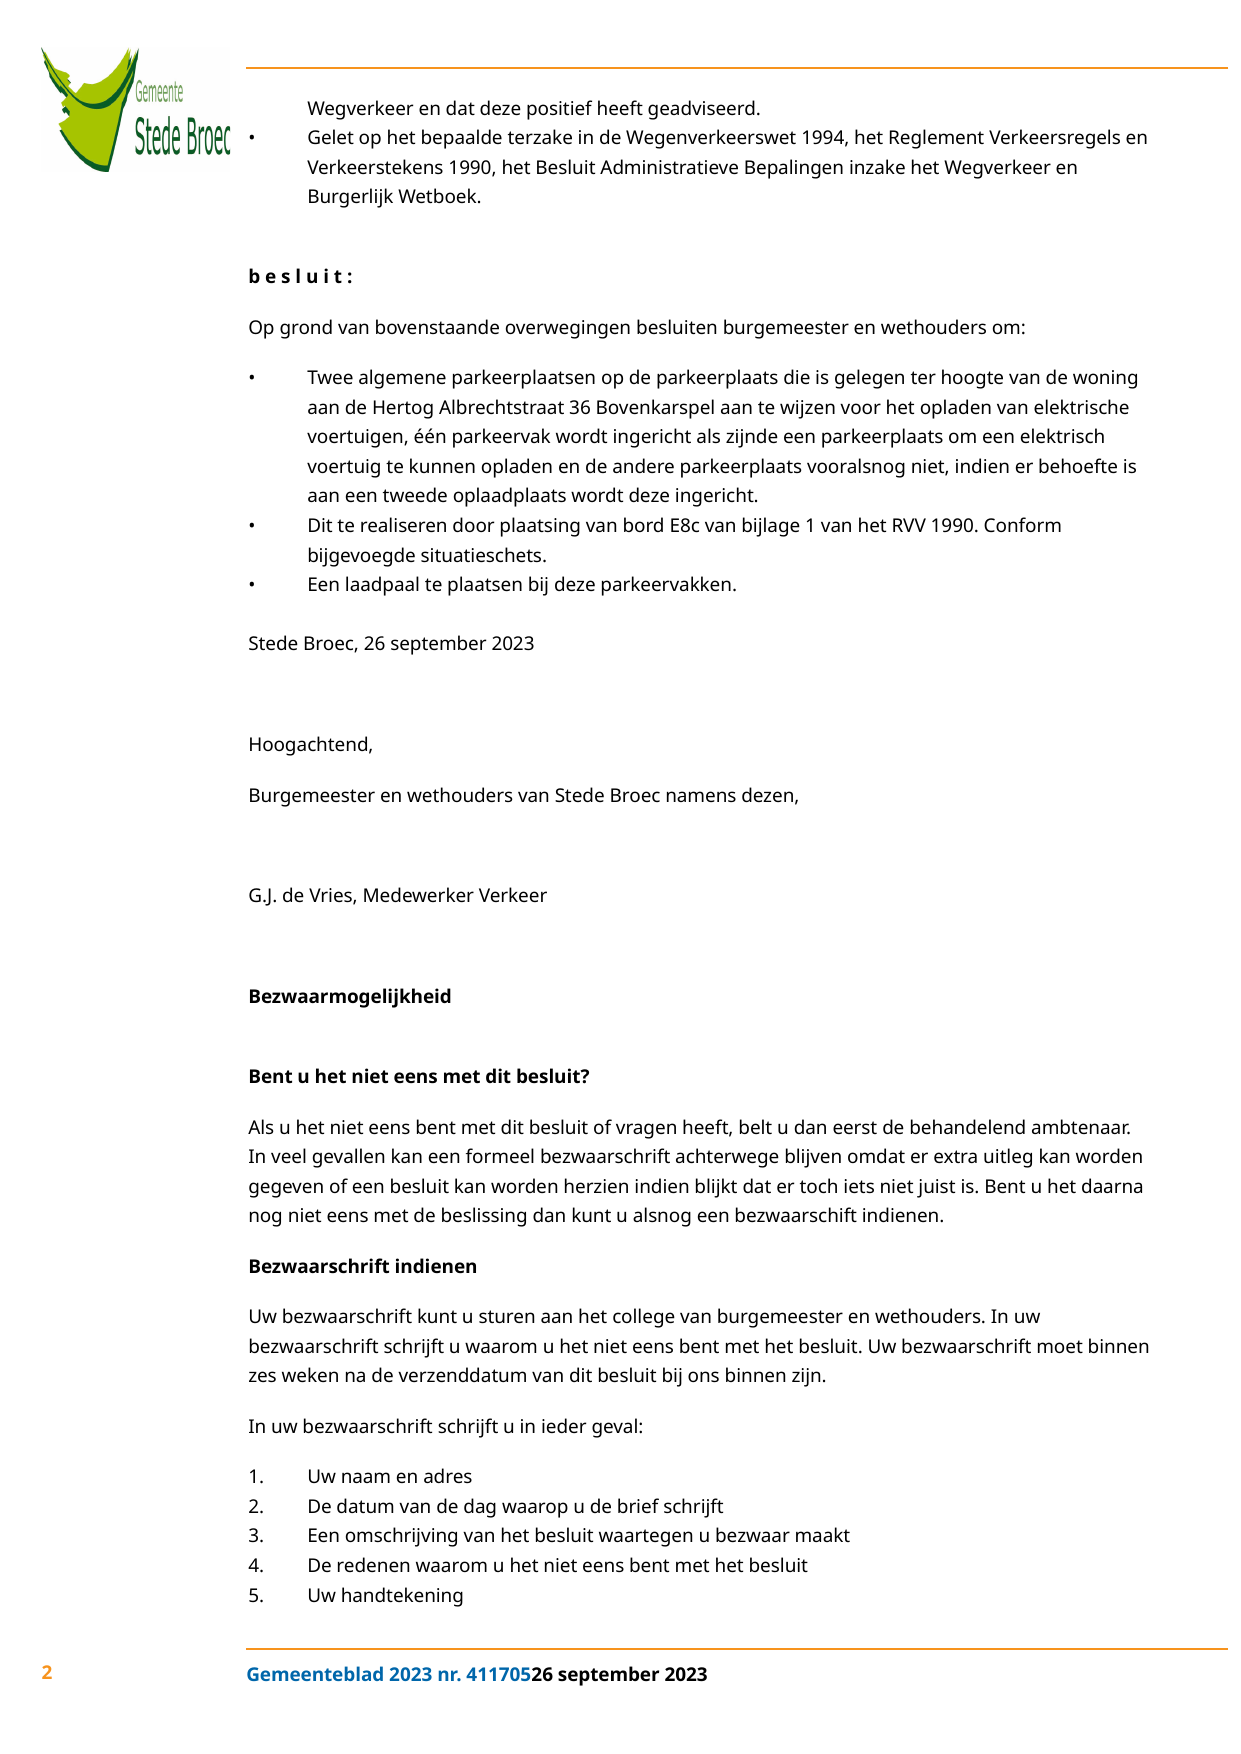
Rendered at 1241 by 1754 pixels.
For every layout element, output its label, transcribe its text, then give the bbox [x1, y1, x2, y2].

text Uw bezwaarschrift kunt u sturen aan het college van burgemeester en wethouders. In uw bezwaarschrift schrijft u waarom u het niet eens bent met het besluit. Uw bezwaarschrift moet binnen zes weken na de verzenddatum van dit besluit bij ons binnen zijn. [248, 1303, 1152, 1388]
list Dit te realiseren door plaatsing van bord E8c van bijlage 1 van het RVV 1990. Conform bijgevoegde situatieschets. [248, 512, 1152, 568]
text Bent u het niet eens met dit besluit? [248, 1063, 1152, 1089]
text Hoogachtend, [248, 731, 1152, 757]
list Een omschrijving van het besluit waartegen u bezwaar maakt [248, 1523, 1152, 1548]
list Een laadpaal te plaatsen bij deze parkeervakken. [248, 571, 1152, 597]
list Gelet op het bepaalde terzake in de Wegenverkeerswet 1994, het Reglement Verkeersregels en Verkeerstekens 1990, het Besluit Administratieve Bepalingen inzake het Wegverkeer en Burgerlijk Wetboek. [248, 124, 1152, 209]
list De datum van de dag waarop u de brief schrijft [248, 1493, 1152, 1519]
text In uw bezwaarschrift schrijft u in ieder geval: [248, 1413, 1152, 1439]
text Burgemeester en wethouders van Stede Broec namens dezen, [248, 782, 1152, 808]
list Uw naam en adres [248, 1463, 1152, 1489]
text Bezwaarmogelijkheid [248, 983, 1152, 1009]
text Op grond van bovenstaande overwegingen besluiten burgemeester en wethouders om: [248, 314, 1152, 340]
text Stede Broec, 26 september 2023 [248, 631, 1152, 656]
list Twee algemene parkeerplaatsen op de parkeerplaats die is gelegen ter hoogte van de woning aan de Hertog Albrechtstraat 36 Bovenkarspel aan te wijzen voor het opladen van elektrische voertuigen, één parkeervak wordt ingericht als zijnde een parkeerplaats om een elektrisch voertuig te kunnen opladen en de andere parkeerplaats vooralsnog niet, indien er behoefte is aan een tweede oplaadplaats wordt deze ingericht. [248, 364, 1152, 508]
text b e s l u i t : [248, 263, 1152, 289]
list Uw handtekening [248, 1582, 1152, 1608]
picture [41, 47, 231, 172]
text G.J. de Vries, Medewerker Verkeer [248, 883, 1152, 908]
list De redenen waarom u het niet eens bent met het besluit [248, 1552, 1152, 1578]
text Bezwaarschrift indienen [248, 1253, 1152, 1279]
text Als u het niet eens bent met dit besluit of vragen heeft, belt u dan eerst de behandelend ambtenaar. In veel gevallen kan een formeel bezwaarschrift achterwege blijven omdat er extra uitleg kan worden gegeven of een besluit kan worden herzien indien blijkt dat er toch iets niet juist is. Bent u het daarna nog niet eens met de beslissing dan kunt u alsnog een bezwaarschift indienen. [248, 1114, 1152, 1228]
list Wegverkeer en dat deze positief heeft geadviseerd. [248, 95, 1152, 121]
